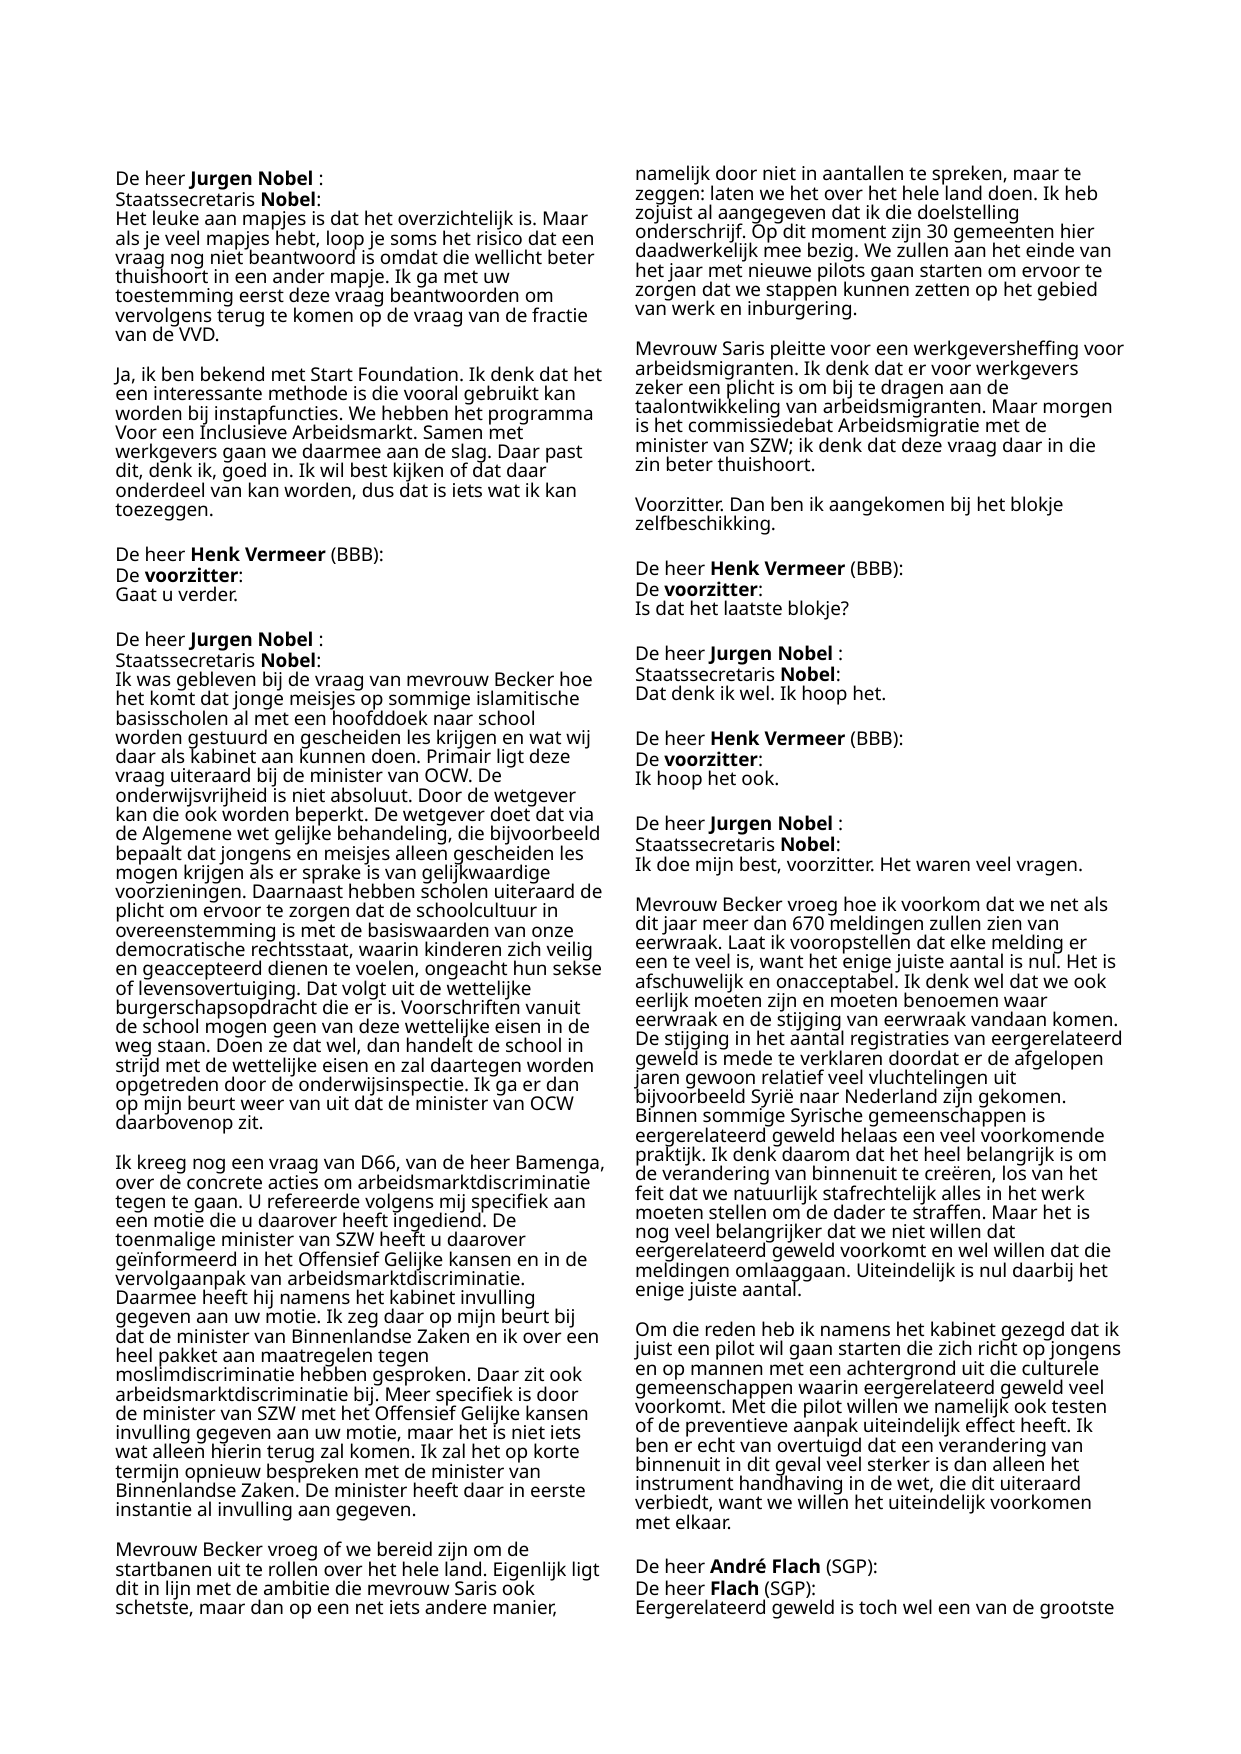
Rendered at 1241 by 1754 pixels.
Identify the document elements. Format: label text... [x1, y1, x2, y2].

text Eergerelateerd geweld is toch wel een van de grootste [635, 1599, 1125, 1618]
text De heer Flach (SGP): [635, 1579, 1125, 1599]
text Gaat u verder. [115, 586, 605, 605]
text De voorzitter: [635, 581, 1125, 600]
text Staatssecretaris Nobel: [635, 666, 1125, 685]
text Het leuke aan mapjes is dat het overzichtelijk is. Maar als je veel mapjes hebt, loop je soms het risico dat een vraag nog niet beantwoord is omdat die wellicht beter thuishoort in een ander mapje. Ik ga met uw toestemming eerst deze vraag beantwoorden om vervolgens terug te komen op de vraag van de fractie van de VVD. [115, 210, 605, 345]
text De heer Henk Vermeer (BBB): [635, 555, 1125, 581]
text De heer Henk Vermeer (BBB): [115, 541, 605, 567]
text De heer Jurgen Nobel : [115, 165, 605, 191]
text Ik kreeg nog een vraag van D66, van de heer Bamenga, over de concrete acties om arbeidsmarktdiscriminatie tegen te gaan. U refereerde volgens mij specifiek aan een motie die u daarover heeft ingediend. De toenmalige minister van SZW heeft u daarover geïnformeerd in het Offensief Gelijke kansen en in de vervolgaanpak van arbeidsmarktdiscriminatie. Daarmee heeft hij namens het kabinet invulling gegeven aan uw motie. Ik zeg daar op mijn beurt bij dat de minister van Binnenlandse Zaken en ik over een heel pakket aan maatregelen tegen moslimdiscriminatie hebben gesproken. Daar zit ook arbeidsmarktdiscriminatie bij. Meer specifiek is door de minister van SZW met het Offensief Gelijke kansen invulling gegeven aan uw motie, maar het is niet iets wat alleen hierin terug zal komen. Ik zal het op korte termijn opnieuw bespreken met de minister van Binnenlandse Zaken. De minister heeft daar in eerste instantie al invulling aan gegeven. [115, 1154, 605, 1521]
text Om die reden heb ik namens het kabinet gezegd dat ik juist een pilot wil gaan starten die zich richt op jongens en op mannen met een achtergrond uit die culturele gemeenschappen waarin eergerelateerd geweld veel voorkomt. Met die pilot willen we namelijk ook testen of de preventieve aanpak uiteindelijk effect heeft. Ik ben er echt van overtuigd dat een verandering van binnenuit in dit geval veel sterker is dan alleen het instrument handhaving in de wet, die dit uiteraard verbiedt, want we willen het uiteindelijk voorkomen met elkaar. [635, 1321, 1125, 1533]
text De heer Jurgen Nobel : [115, 626, 605, 652]
text Ik was gebleven bij de vraag van mevrouw Becker hoe het komt dat jonge meisjes op sommige islamitische basisscholen al met een hoofddoek naar school worden gestuurd en gescheiden les krijgen en wat wij daar als kabinet aan kunnen doen. Primair ligt deze vraag uiteraard bij de minister van OCW. De onderwijsvrijheid is niet absoluut. Door de wetgever kan die ook worden beperkt. De wetgever doet dat via de Algemene wet gelijke behandeling, die bijvoorbeeld bepaalt dat jongens en meisjes alleen gescheiden les mogen krijgen als er sprake is van gelijkwaardige voorzieningen. Daarnaast hebben scholen uiteraard de plicht om ervoor te zorgen dat de schoolcultuur in overeenstemming is met de basiswaarden van onze democratische rechtsstaat, waarin kinderen zich veilig en geaccepteerd dienen te voelen, ongeacht hun sekse of levensovertuiging. Dat volgt uit de wettelijke burgerschapsopdracht die er is. Voorschriften vanuit de school mogen geen van deze wettelijke eisen in de weg staan. Doen ze dat wel, dan handelt de school in strijd met de wettelijke eisen en zal daartegen worden opgetreden door de onderwijsinspectie. Ik ga er dan op mijn beurt weer van uit dat de minister van OCW daarbovenop zit. [115, 671, 605, 1134]
text De heer André Flach (SGP): [635, 1554, 1125, 1579]
text De heer Henk Vermeer (BBB): [635, 725, 1125, 751]
text Is dat het laatste blokje? [635, 600, 1125, 619]
text Staatssecretaris Nobel: [635, 836, 1125, 856]
text Mevrouw Becker vroeg of we bereid zijn om de startbanen uit te rollen over het hele land. Eigenlijk ligt dit in lijn met de ambitie die mevrouw Saris ook schetste, maar dan op een net iets andere manier, [115, 1541, 605, 1618]
text Voorzitter. Dan ben ik aangekomen bij het blokje zelfbeschikking. [635, 496, 1125, 534]
text De heer Jurgen Nobel : [635, 640, 1125, 666]
text Dat denk ik wel. Ik hoop het. [635, 685, 1125, 704]
text Mevrouw Becker vroeg hoe ik voorkom dat we net als dit jaar meer dan 670 meldingen zullen zien van eerwraak. Laat ik vooropstellen dat elke melding er een te veel is, want het enige juiste aantal is nul. Het is afschuwelijk en onacceptabel. Ik denk wel dat we ook eerlijk moeten zijn en moeten benoemen waar eerwraak en de stijging van eerwraak vandaan komen. De stijging in het aantal registraties van eergerelateerd geweld is mede te verklaren doordat er de afgelopen jaren gewoon relatief veel vluchtelingen uit bijvoorbeeld Syrië naar Nederland zijn gekomen. Binnen sommige Syrische gemeenschappen is eergerelateerd geweld helaas een veel voorkomende praktijk. Ik denk daarom dat het heel belangrijk is om de verandering van binnenuit te creëren, los van het feit dat we natuurlijk stafrechtelijk alles in het werk moeten stellen om de dader te straffen. Maar het is nog veel belangrijker dat we niet willen dat eergerelateerd geweld voorkomt en wel willen dat die meldingen omlaaggaan. Uiteindelijk is nul daarbij het enige juiste aantal. [635, 896, 1125, 1300]
text Ik hoop het ook. [635, 770, 1125, 790]
text De voorzitter: [635, 751, 1125, 770]
text Mevrouw Saris pleitte voor een werkgeversheffing voor arbeidsmigranten. Ik denk dat er voor werkgevers zeker een plicht is om bij te dragen aan de taalontwikkeling van arbeidsmigranten. Maar morgen is het commissiedebat Arbeidsmigratie met de minister van SZW; ik denk dat deze vraag daar in die zin beter thuishoort. [635, 340, 1125, 475]
text Ik doe mijn best, voorzitter. Het waren veel vragen. [635, 856, 1125, 875]
text De voorzitter: [115, 567, 605, 586]
text namelijk door niet in aantallen te spreken, maar te zeggen: laten we het over het hele land doen. Ik heb zojuist al aangegeven dat ik die doelstelling onderschrijf. Op dit moment zijn 30 gemeenten hier daadwerkelijk mee bezig. We zullen aan het einde van het jaar met nieuwe pilots gaan starten om ervoor te zorgen dat we stappen kunnen zetten op het gebied van werk en inburgering. [635, 165, 1125, 319]
text Staatssecretaris Nobel: [115, 191, 605, 210]
text Ja, ik ben bekend met Start Foundation. Ik denk dat het een interessante methode is die vooral gebruikt kan worden bij instapfuncties. We hebben het programma Voor een Inclusieve Arbeidsmarkt. Samen met werkgevers gaan we daarmee aan de slag. Daar past dit, denk ik, goed in. Ik wil best kijken of dat daar onderdeel van kan worden, dus dat is iets wat ik kan toezeggen. [115, 366, 605, 520]
text De heer Jurgen Nobel : [635, 811, 1125, 836]
text Staatssecretaris Nobel: [115, 652, 605, 671]
